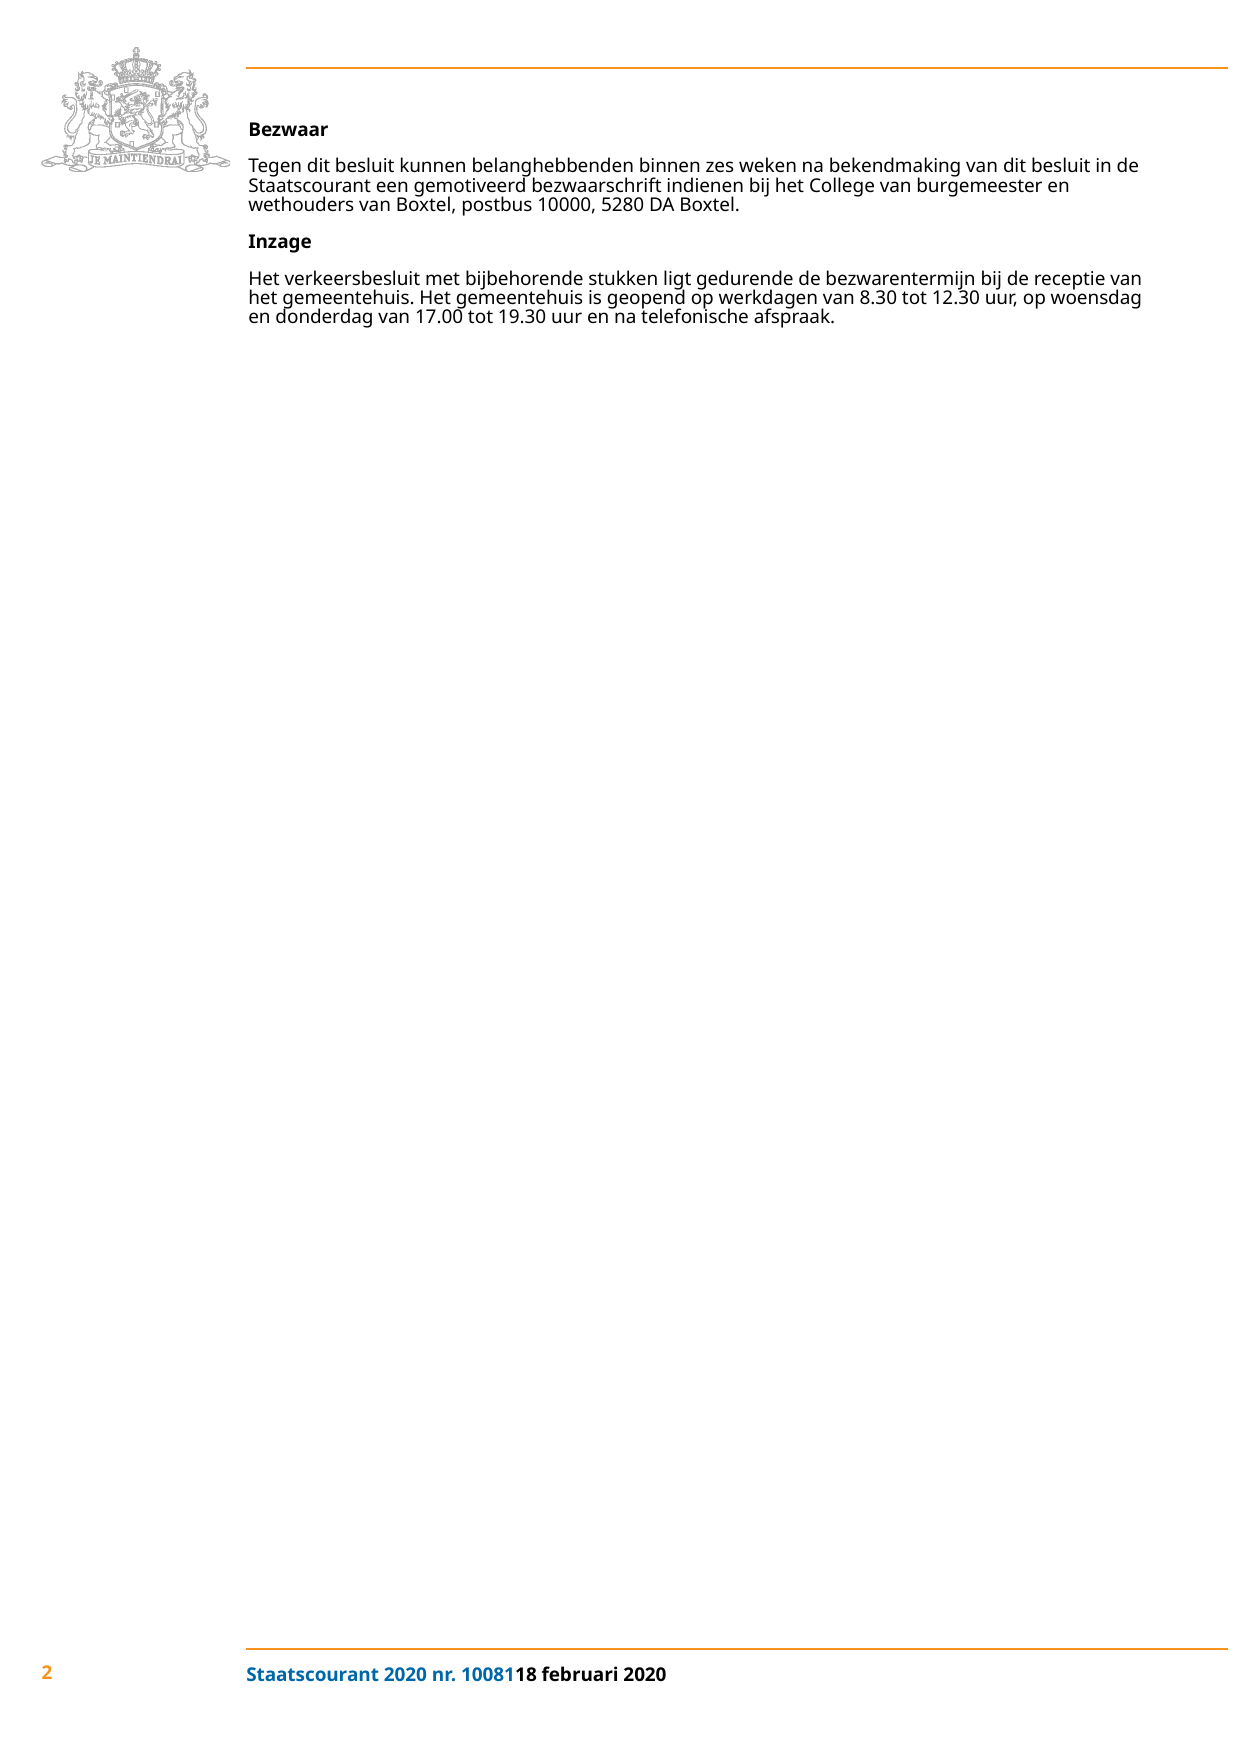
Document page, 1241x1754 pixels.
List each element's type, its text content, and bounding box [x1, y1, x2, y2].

picture [41, 47, 231, 172]
text Het verkeersbesluit met bijbehorende stukken ligt gedurende de bezwarentermijn bij de receptie van het gemeentehuis. Het gemeentehuis is geopend op werkdagen van 8.30 tot 12.30 uur, op woensdag en donderdag van 17.00 tot 19.30 uur en na telefonische afspraak. [248, 270, 1152, 328]
text Bezwaar [248, 121, 1152, 140]
text Tegen dit besluit kunnen belanghebbenden binnen zes weken na bekendmaking van dit besluit in de Staatscourant een gemotiveerd bezwaarschrift indienen bij het College van burgemeester en wethouders van Boxtel, postbus 10000, 5280 DA Boxtel. [248, 157, 1152, 215]
text Inzage [248, 233, 1152, 252]
